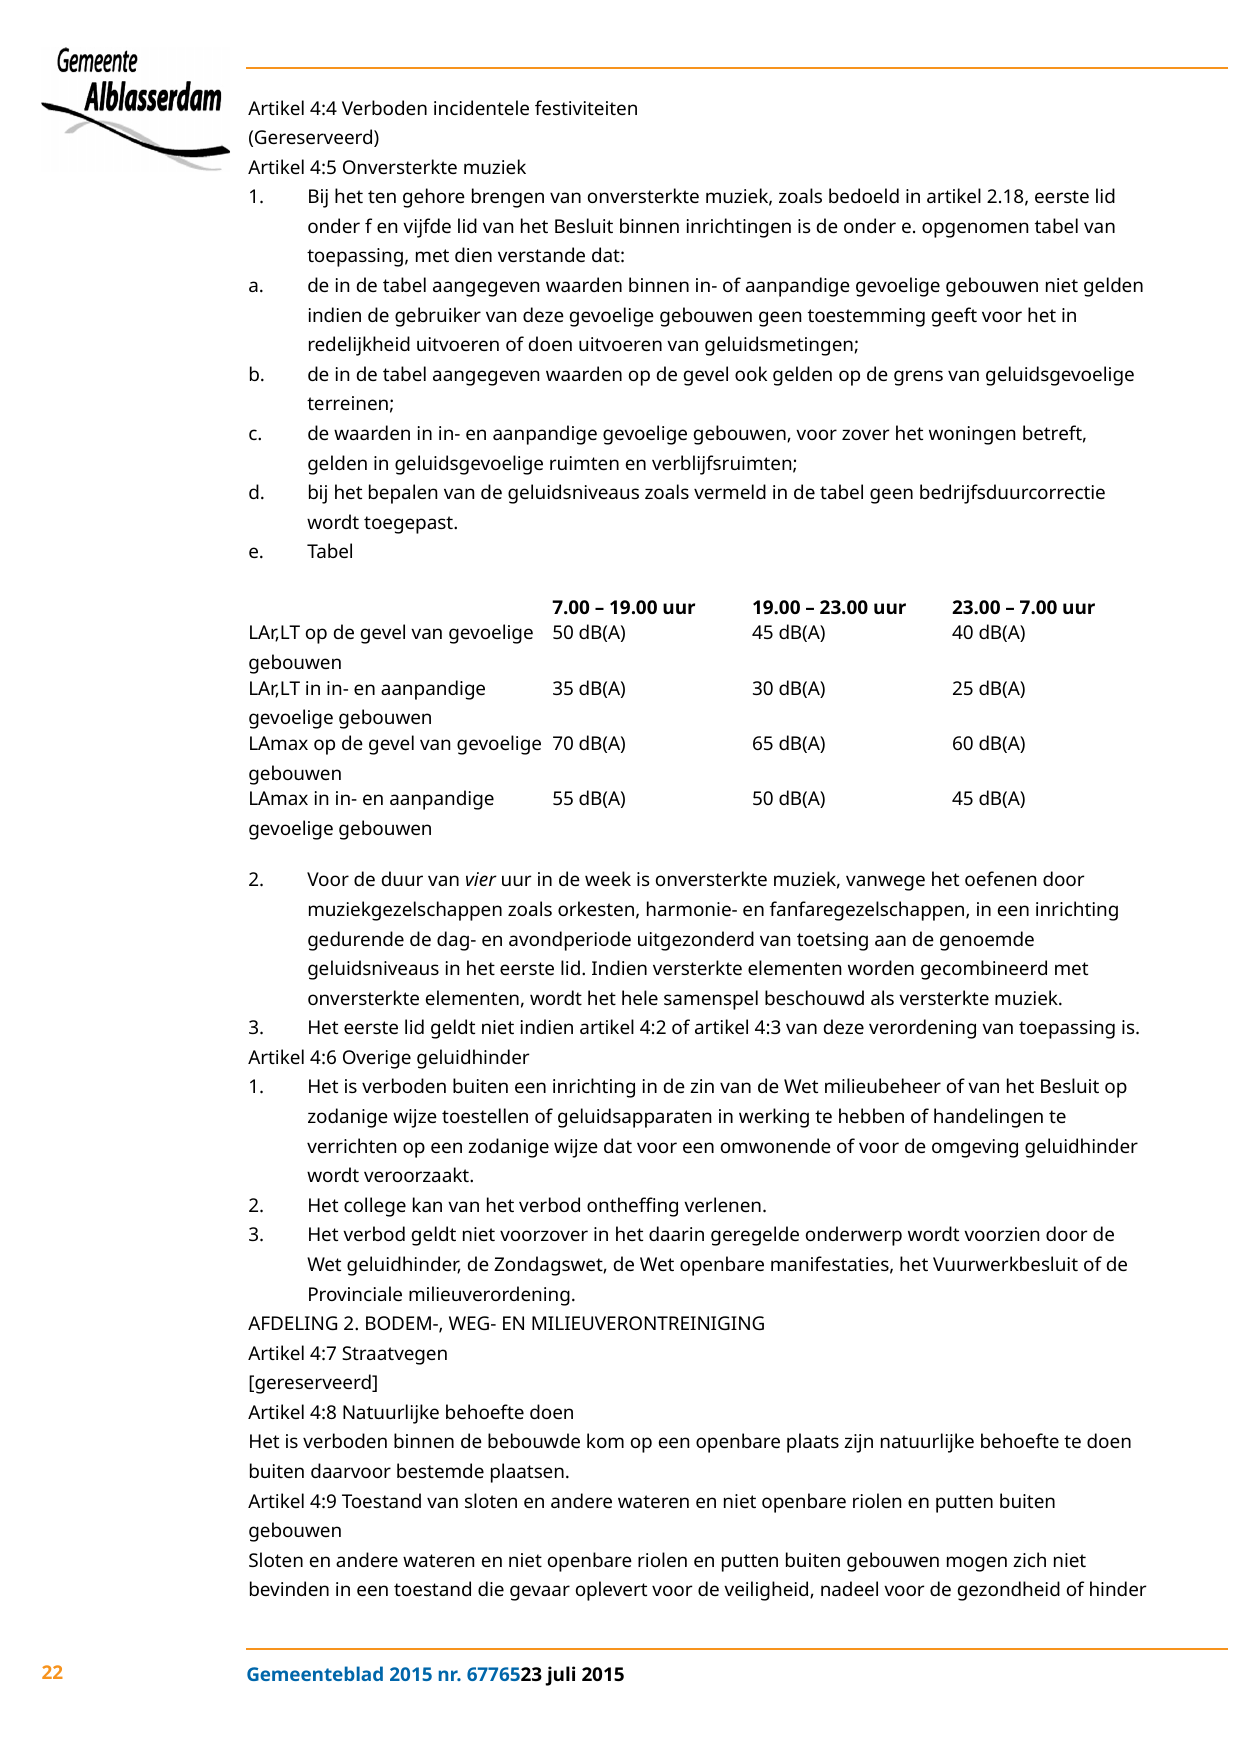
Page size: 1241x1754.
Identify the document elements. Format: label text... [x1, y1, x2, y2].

table_header 23.00 – 7.00 uur [952, 594, 1152, 619]
table_cell 35 dB(A) [552, 675, 752, 730]
text Artikel 4:7 Straatvegen [248, 1340, 1152, 1366]
table_cell 30 dB(A) [752, 675, 952, 730]
list Voor de duur van vier uur in de week is onversterkte muziek, vanwege het oefenen door muziekgezelschappen zoals orkesten, harmonie- en fanfaregezelschappen, in een inrichting gedurende de dag- en avondperiode uitgezonderd van toetsing aan de genoemde geluidsniveaus in het eerste lid. Indien versterkte elementen worden gecombineerd met onversterkte elementen, wordt het hele samenspel beschouwd als versterkte muziek. [248, 867, 1152, 1011]
list de in de tabel aangegeven waarden op de gevel ook gelden op de grens van geluidsgevoelige terreinen; [248, 361, 1152, 416]
list bij het bepalen van de geluidsniveaus zoals vermeld in de tabel geen bedrijfsduurcorrectie wordt toegepast. [248, 479, 1152, 535]
table_cell 40 dB(A) [952, 620, 1152, 675]
table_cell LAmax in in- en aanpandige gevoelige gebouwen [248, 786, 552, 841]
table_cell 50 dB(A) [552, 620, 752, 675]
text (Gereserveerd) [248, 124, 1152, 150]
picture [41, 47, 231, 172]
text Artikel 4:4 Verboden incidentele festiviteiten [248, 95, 1152, 121]
list Het verbod geldt niet voorzover in het daarin geregelde onderwerp wordt voorzien door de Wet geluidhinder, de Zondagswet, de Wet openbare manifestaties, het Vuurwerkbesluit of de Provinciale milieuverordening. [248, 1222, 1152, 1306]
table_cell 45 dB(A) [752, 620, 952, 675]
table_cell 50 dB(A) [752, 786, 952, 841]
table_header [248, 594, 552, 619]
text Het is verboden binnen de bebouwde kom op een openbare plaats zijn natuurlijke behoefte te doen buiten daarvoor bestemde plaatsen. [248, 1429, 1152, 1484]
text Artikel 4:9 Toestand van sloten en andere wateren en niet openbare riolen en putten buiten gebouwen [248, 1488, 1152, 1543]
text AFDELING 2. BODEM-, WEG- EN MILIEUVERONTREINIGING [248, 1310, 1152, 1336]
text Artikel 4:5 Onversterkte muziek [248, 154, 1152, 180]
text [gereserveerd] [248, 1369, 1152, 1395]
table_cell 55 dB(A) [552, 786, 752, 841]
table_cell LAr,LT in in- en aanpandige gevoelige gebouwen [248, 675, 552, 730]
table_cell LAr,LT op de gevel van gevoelige gebouwen [248, 620, 552, 675]
table_cell 60 dB(A) [952, 730, 1152, 786]
text Artikel 4:6 Overige geluidhinder [248, 1044, 1152, 1070]
table_cell 70 dB(A) [552, 730, 752, 786]
table_cell LAmax op de gevel van gevoelige gebouwen [248, 730, 552, 786]
text Artikel 4:8 Natuurlijke behoefte doen [248, 1399, 1152, 1425]
table_cell 45 dB(A) [952, 786, 1152, 841]
list Bij het ten gehore brengen van onversterkte muziek, zoals bedoeld in artikel 2.18, eerste lid onder f en vijfde lid van het Besluit binnen inrichtingen is de onder e. opgenomen tabel van toepassing, met dien verstande dat: [248, 183, 1152, 268]
list de in de tabel aangegeven waarden binnen in- of aanpandige gevoelige gebouwen niet gelden indien de gebruiker van deze gevoelige gebouwen geen toestemming geeft voor het in redelijkheid uitvoeren of doen uitvoeren van geluidsmetingen; [248, 272, 1152, 357]
text Sloten en andere wateren en niet openbare riolen en putten buiten gebouwen mogen zich niet bevinden in een toestand die gevaar oplevert voor de veiligheid, nadeel voor de gezondheid of hinder [248, 1547, 1152, 1602]
list Het is verboden buiten een inrichting in de zin van de Wet milieubeheer of van het Besluit op zodanige wijze toestellen of geluidsapparaten in werking te hebben of handelingen te verrichten op een zodanige wijze dat voor een omwonende of voor de omgeving geluidhinder wordt veroorzaakt. [248, 1074, 1152, 1188]
list Het college kan van het verbod ontheffing verlenen. [248, 1192, 1152, 1218]
list Het eerste lid geldt niet indien artikel 4:2 of artikel 4:3 van deze verordening van toepassing is. [248, 1014, 1152, 1040]
list de waarden in in- en aanpandige gevoelige gebouwen, voor zover het woningen betreft, gelden in geluidsgevoelige ruimten en verblijfsruimten; [248, 420, 1152, 476]
table_header 19.00 – 23.00 uur [752, 594, 952, 619]
list Tabel [248, 538, 1152, 564]
table_cell 65 dB(A) [752, 730, 952, 786]
table_cell 25 dB(A) [952, 675, 1152, 730]
table_header 7.00 – 19.00 uur [552, 594, 752, 619]
